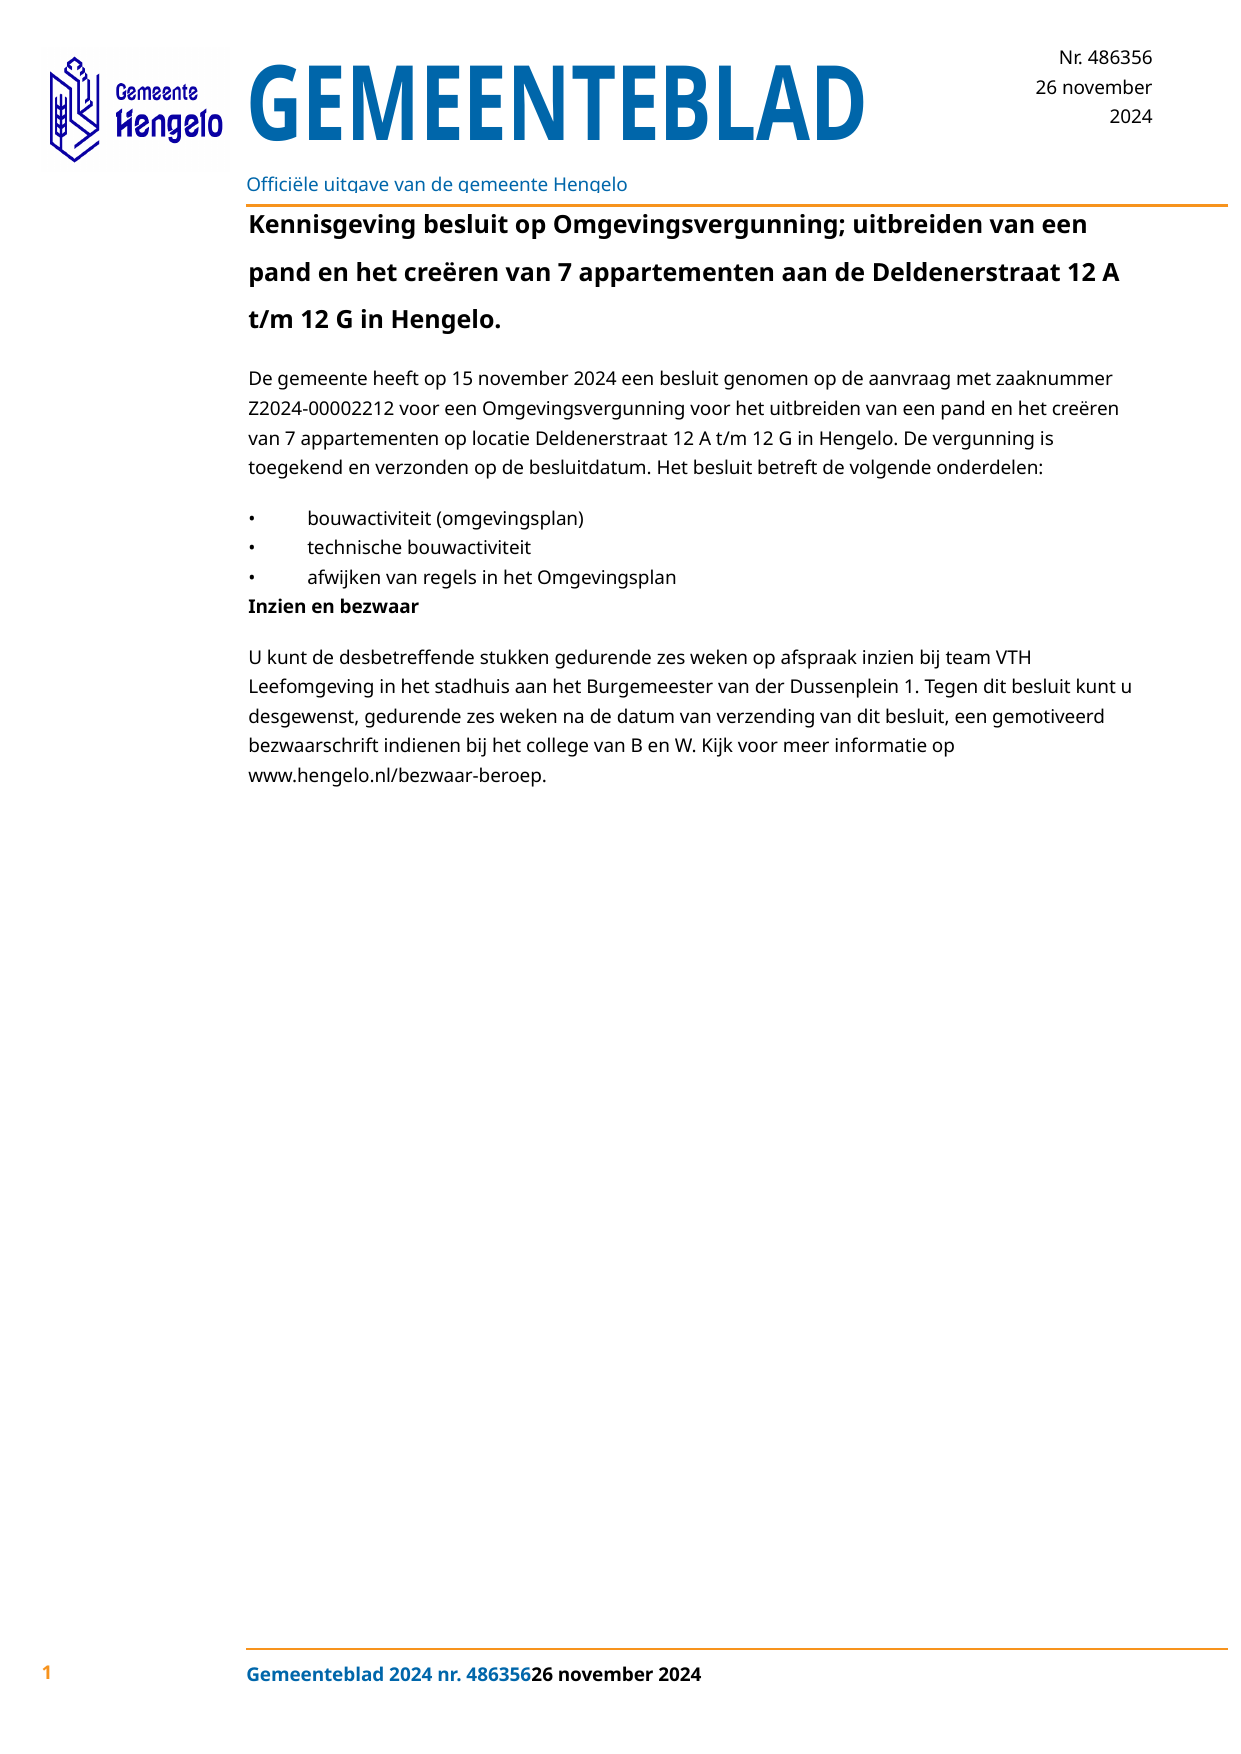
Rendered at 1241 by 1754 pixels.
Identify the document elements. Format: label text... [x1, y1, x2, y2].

text U kunt de desbetreffende stukken gedurende zes weken op afspraak inzien bij team VTH Leefomgeving in het stadhuis aan het Burgemeester van der Dussenplein 1. Tegen dit besluit kunt u desgewenst, gedurende zes weken na de datum van verzending van dit besluit, een gemotiveerd bezwaarschrift indienen bij het college van B en W. Kijk voor meer informatie op www.hengelo.nl/bezwaar-beroep. [248, 644, 1152, 788]
list afwijken van regels in het Omgevingsplan [248, 564, 1152, 589]
list technische bouwactiviteit [248, 534, 1152, 560]
text De gemeente heeft op 15 november 2024 een besluit genomen op de aanvraag met zaaknummer Z2024-00002212 voor een Omgevingsvergunning voor het uitbreiden van een pand en het creëren van 7 appartementen op locatie Deldenerstraat 12 A t/m 12 G in Hengelo. De vergunning is toegekend en verzonden op de besluitdatum. Het besluit betreft de volgende onderdelen: [248, 366, 1152, 480]
text Kennisgeving besluit op Omgevingsvergunning; uitbreiden van een pand en het creëren van 7 appartementen aan de Deldenerstraat 12 A t/m 12 G in Hengelo. [248, 207, 1152, 336]
text Inzien en bezwaar [248, 593, 1152, 619]
list bouwactiviteit (omgevingsplan) [248, 505, 1152, 530]
picture [41, 47, 231, 172]
